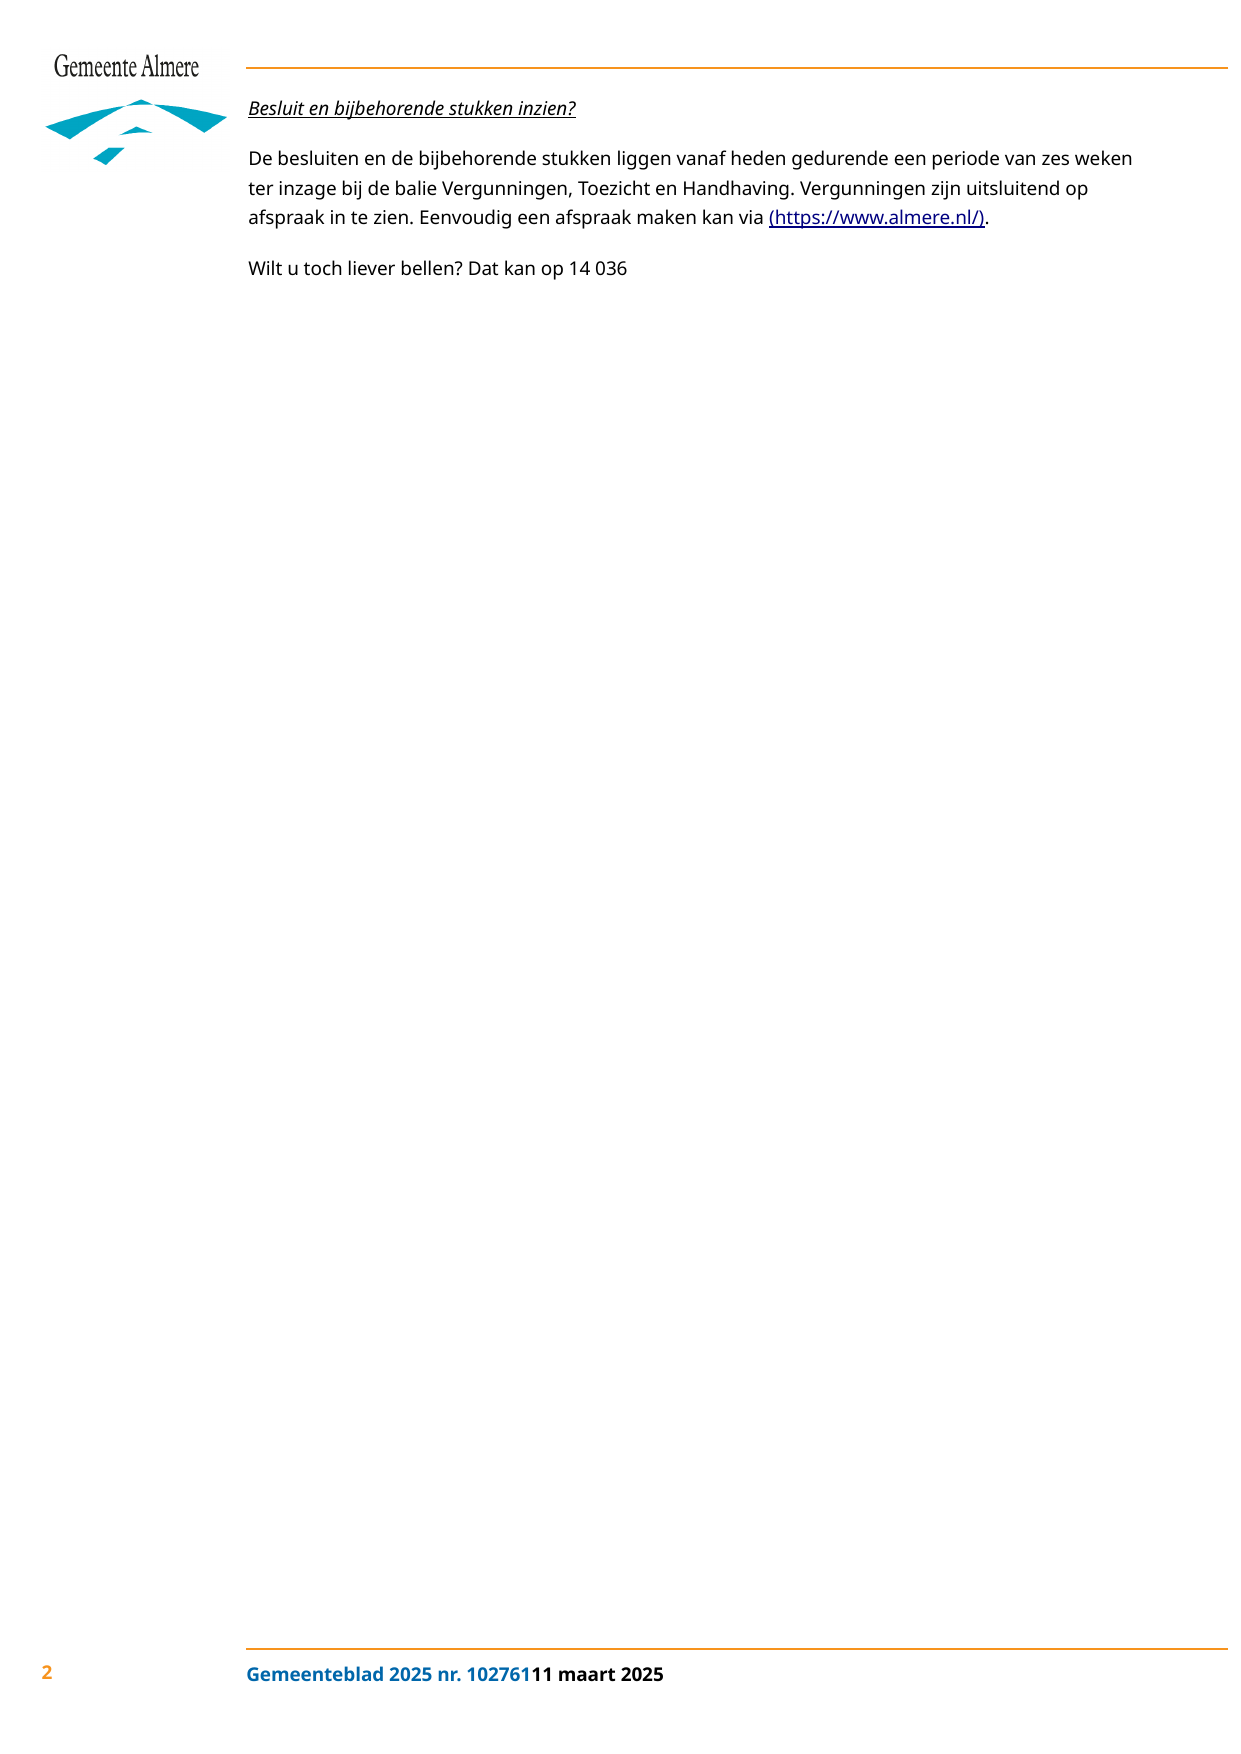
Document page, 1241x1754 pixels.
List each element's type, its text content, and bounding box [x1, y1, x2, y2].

text Besluit en bijbehorende stukken inzien? [248, 95, 1152, 121]
picture [41, 47, 231, 172]
text De besluiten en de bijbehorende stukken liggen vanaf heden gedurende een periode van zes weken ter inzage bij de balie Vergunningen, Toezicht en Handhaving. Vergunningen zijn uitsluitend op afspraak in te zien. Eenvoudig een afspraak maken kan via (https://www.almere.nl/). [248, 145, 1152, 230]
text Wilt u toch liever bellen? Dat kan op 14 036 [248, 255, 1152, 281]
